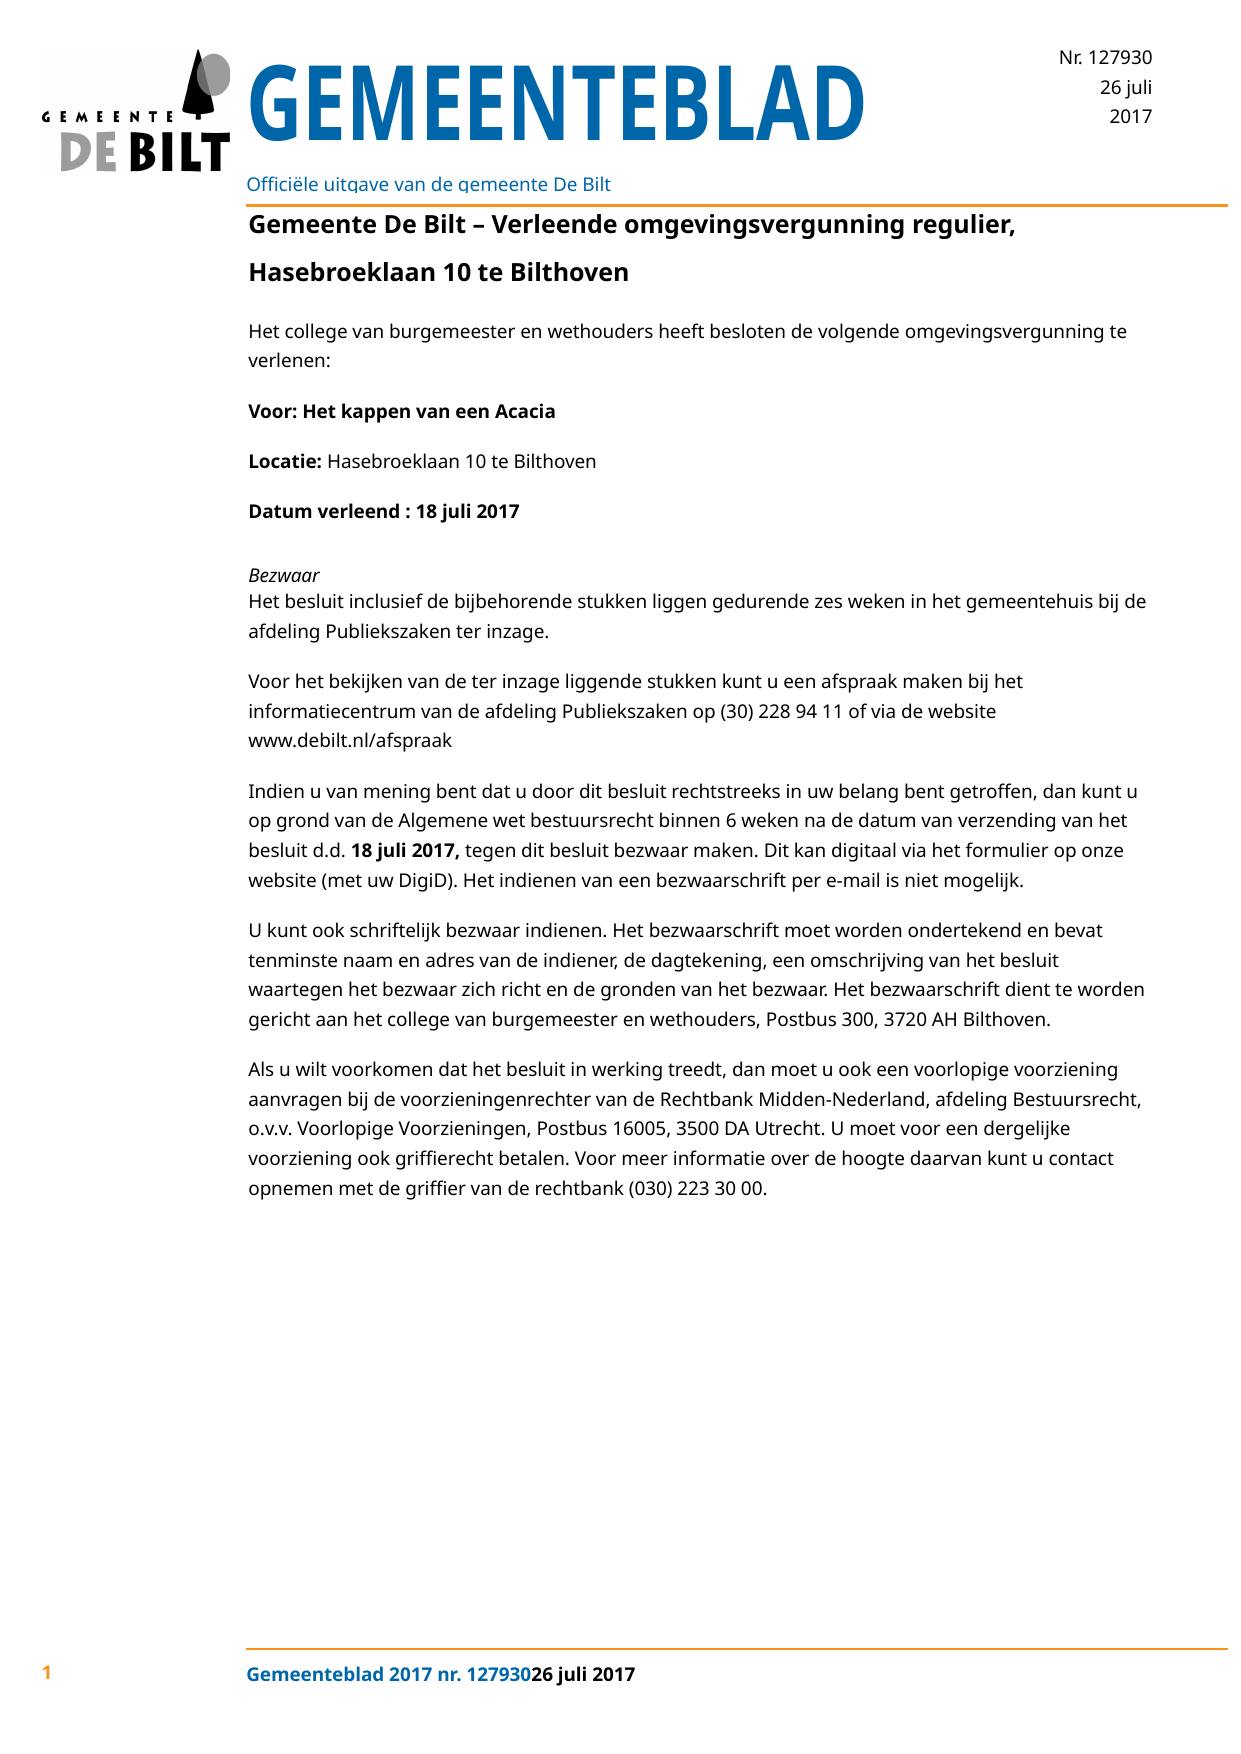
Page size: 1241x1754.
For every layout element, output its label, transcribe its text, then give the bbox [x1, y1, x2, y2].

text Voor het bekijken van de ter inzage liggende stukken kunt u een afspraak maken bij het informatiecentrum van de afdeling Publiekszaken op (30) 228 94 11 of via de website www.debilt.nl/afspraak [248, 668, 1152, 753]
picture [41, 47, 231, 172]
text Indien u van mening bent dat u door dit besluit rechtstreeks in uw belang bent getroffen, dan kunt u op grond van de Algemene wet bestuursrecht binnen 6 weken na de datum van verzending van het besluit d.d. 18 juli 2017, tegen dit besluit bezwaar maken. Dit kan digitaal via het formulier op onze website (met uw DigiD). Het indienen van een bezwaarschrift per e-mail is niet mogelijk. [248, 778, 1152, 892]
text Locatie: Hasebroeklaan 10 te Bilthoven [248, 448, 1152, 474]
text Het besluit inclusief de bijbehorende stukken liggen gedurende zes weken in het gemeentehuis bij de afdeling Publiekszaken ter inzage. [248, 588, 1152, 644]
text Bezwaar [248, 563, 1152, 588]
text Voor: Het kappen van een Acacia [248, 398, 1152, 424]
text Datum verleend : 18 juli 2017 [248, 499, 1152, 524]
text Als u wilt voorkomen dat het besluit in werking treedt, dan moet u ook een voorlopige voorziening aanvragen bij de voorzieningenrechter van de Rechtbank Midden-Nederland, afdeling Bestuursrecht, o.v.v. Voorlopige Voorzieningen, Postbus 16005, 3500 DA Utrecht. U moet voor een dergelijke voorziening ook griffierecht betalen. Voor meer informatie over de hoogte daarvan kunt u contact opnemen met de griffier van de rechtbank (030) 223 30 00. [248, 1056, 1152, 1200]
text Gemeente De Bilt – Verleende omgevingsvergunning regulier, Hasebroeklaan 10 te Bilthoven [248, 207, 1152, 288]
text U kunt ook schriftelijk bezwaar indienen. Het bezwaarschrift moet worden ondertekend en bevat tenminste naam en adres van de indiener, de dagtekening, een omschrijving van het besluit waartegen het bezwaar zich richt en de gronden van het bezwaar. Het bezwaarschrift dient te worden gericht aan het college van burgemeester en wethouders, Postbus 300, 3720 AH Bilthoven. [248, 917, 1152, 1032]
text Het college van burgemeester en wethouders heeft besloten de volgende omgevingsvergunning te verlenen: [248, 318, 1152, 373]
